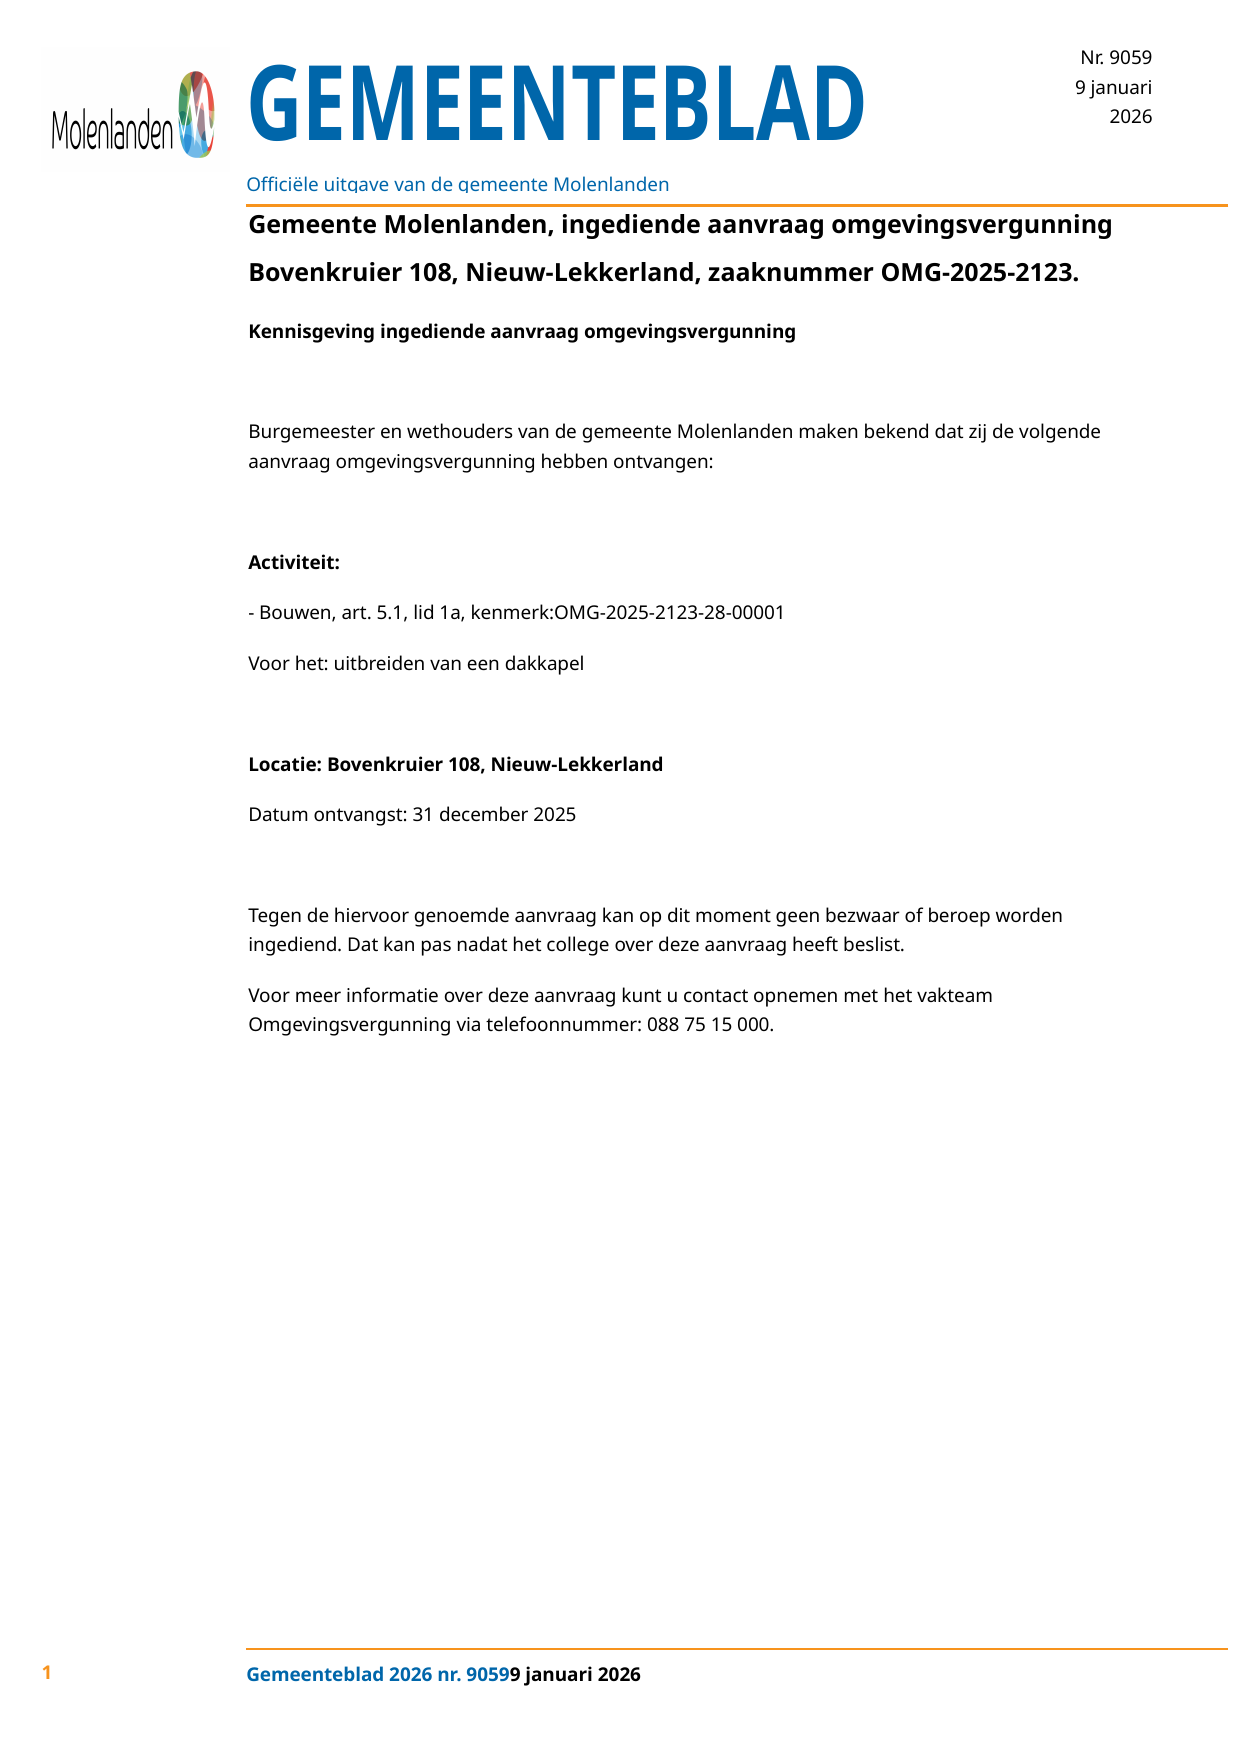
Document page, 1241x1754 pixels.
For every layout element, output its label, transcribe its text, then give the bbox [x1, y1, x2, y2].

text Datum ontvangst: 31 december 2025 [248, 801, 1152, 827]
text Voor het: uitbreiden van een dakkapel [248, 650, 1152, 676]
text Voor meer informatie over deze aanvraag kunt u contact opnemen met het vakteam Omgevingsvergunning via telefoonnummer: 088 75 15 000. [248, 982, 1152, 1037]
picture [41, 47, 231, 172]
text Locatie: Bovenkruier 108, Nieuw-Lekkerland [248, 751, 1152, 777]
text Gemeente Molenlanden, ingediende aanvraag omgevingsvergunning Bovenkruier 108, Nieuw-Lekkerland, zaaknummer OMG-2025-2123. [248, 207, 1152, 288]
text Activiteit: [248, 549, 1152, 575]
text Kennisgeving ingediende aanvraag omgevingsvergunning [248, 318, 1152, 344]
text Burgemeester en wethouders van de gemeente Molenlanden maken bekend dat zij de volgende aanvraag omgevingsvergunning hebben ontvangen: [248, 419, 1152, 474]
text - Bouwen, art. 5.1, lid 1a, kenmerk:OMG-2025-2123-28-00001 [248, 599, 1152, 625]
text Tegen de hiervoor genoemde aanvraag kan op dit moment geen bezwaar of beroep worden ingediend. Dat kan pas nadat het college over deze aanvraag heeft beslist. [248, 902, 1152, 957]
